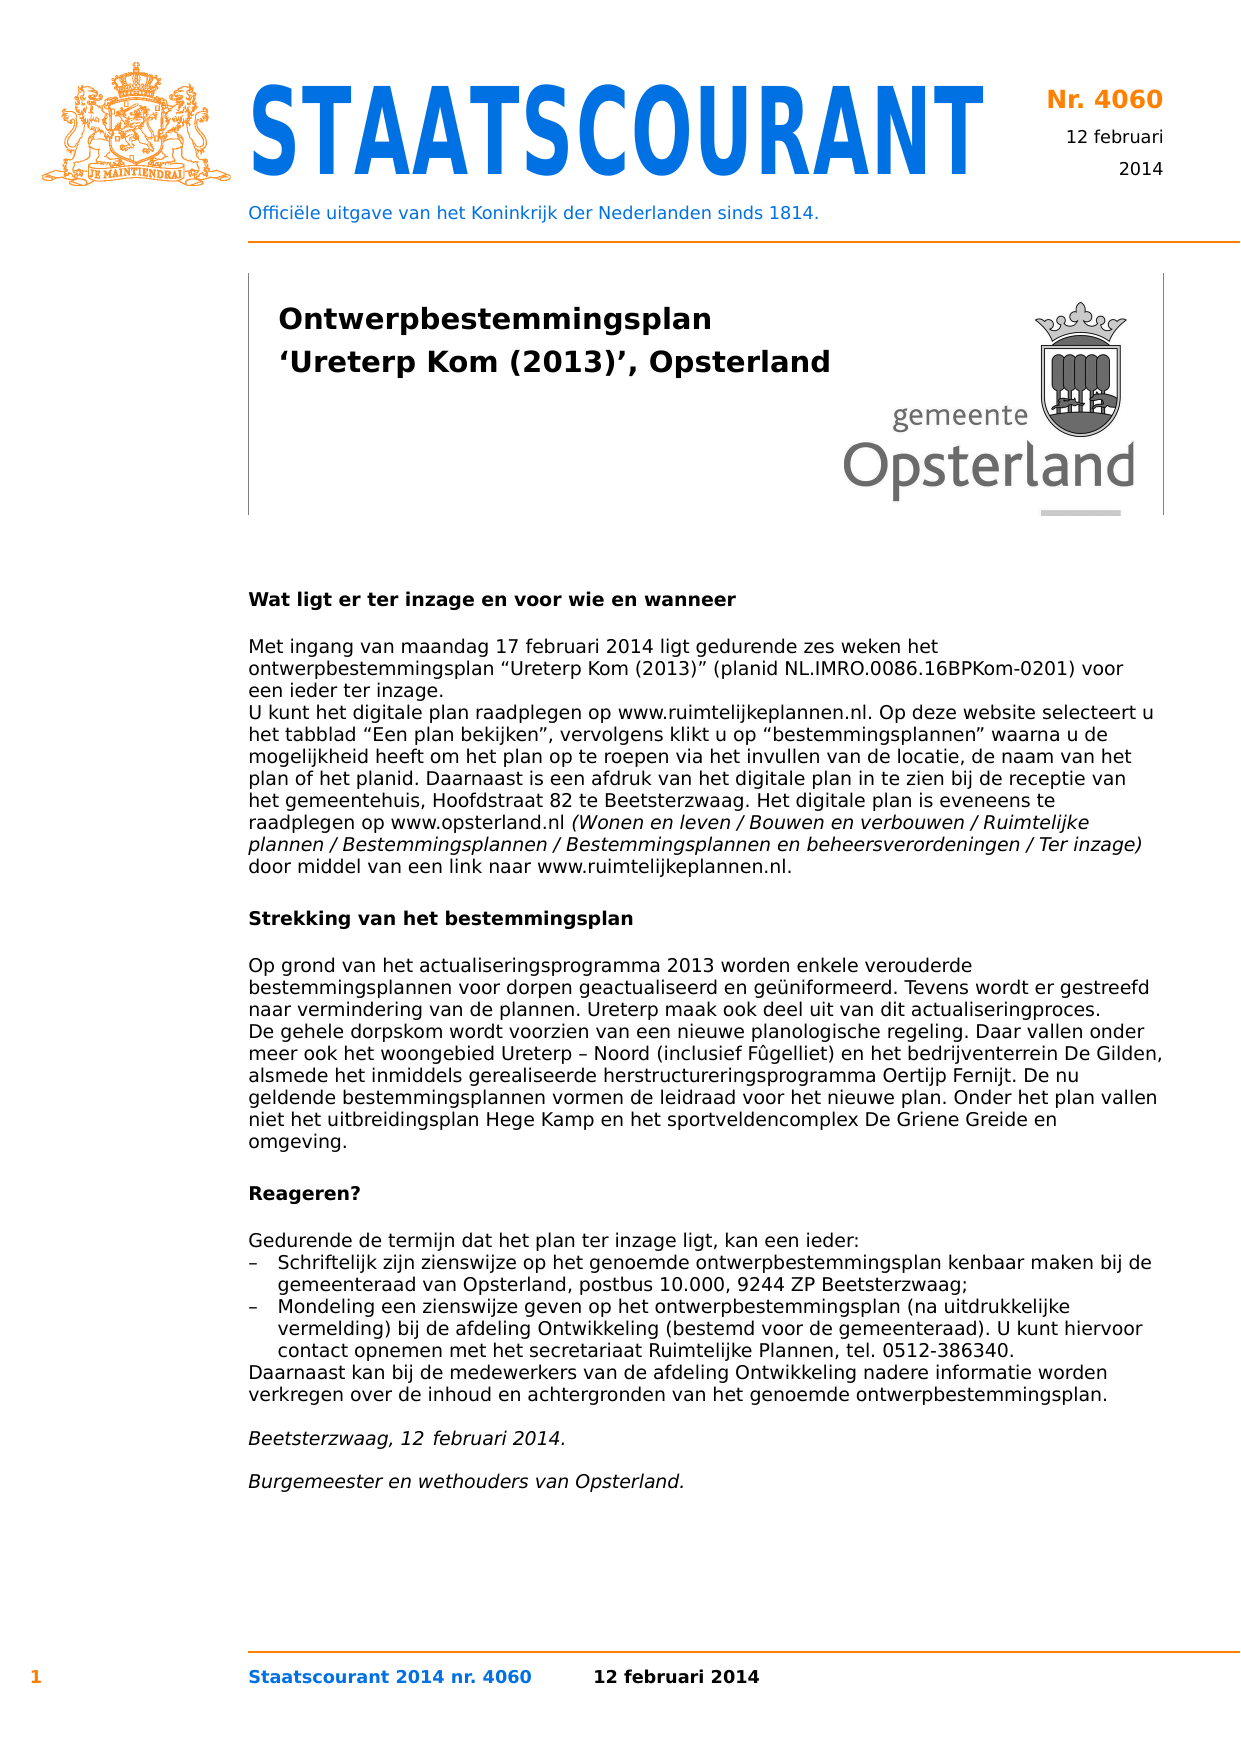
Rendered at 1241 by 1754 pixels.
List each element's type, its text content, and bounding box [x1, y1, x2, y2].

picture [844, 302, 1134, 516]
subtitle Wat ligt er ter inzage en voor wie en wanneer [248, 589, 1163, 611]
subtitle Reageren? [248, 1183, 1163, 1205]
text – Mondeling een zienswijze geven op het ontwerpbestemmingsplan (na uitdrukkelijke vermelding) bij de afdeling Ontwikkeling (bestemd voor de gemeenteraad). U kunt hiervoor contact opnemen met het secretariaat Ruimtelijke Plannen, tel. 0512-386340. [248, 1296, 1163, 1362]
text – Schriftelijk zijn zienswijze op het genoemde ontwerpbestemmingsplan kenbaar maken bij de gemeenteraad van Opsterland, postbus 10.000, 9244 ZP Beetsterzwaag; [248, 1252, 1163, 1296]
text Burgemeester en wethouders van Opsterland. [248, 1471, 1163, 1493]
text De gehele dorpskom wordt voorzien van een nieuwe planologische regeling. Daar vallen onder meer ook het woongebied Ureterp – Noord (inclusief Fûgelliet) en het bedrijventerrein De Gilden, alsmede het inmiddels gerealiseerde herstructureringsprogramma Oertijp Fernijt. De nu geldende bestemmingsplannen vormen de leidraad voor het nieuwe plan. Onder het plan vallen niet het uitbreidingsplan Hege Kamp en het sportveldencomplex De Griene Greide en omgeving. [248, 1021, 1163, 1153]
table_header Nr. 4060 [998, 62, 1240, 121]
text Beetsterzwaag, 12 februari 2014. [248, 1427, 1163, 1449]
table_cell 2014 [998, 153, 1240, 203]
text Met ingang van maandag 17 februari 2014 ligt gedurende zes weken het ontwerpbestemmingsplan “Ureterp Kom (2013)” (planid NL.IMRO.0086.16BPKom-0201) voor een ieder ter inzage. [248, 636, 1163, 702]
table_cell Officiële uitgave van het Koninkrijk der Nederlanden sinds 1814. [248, 203, 1240, 241]
subtitle Ontwerpbestemmingsplan ‘Ureterp Kom (2013)’, Opsterland [249, 273, 1163, 515]
text Op grond van het actualiseringsprogramma 2013 worden enkele verouderde bestemmingsplannen voor dorpen geactualiseerd en geüniformeerd. Tevens wordt er gestreefd naar vermindering van de plannen. Ureterp maak ook deel uit van dit actualiseringproces. [248, 955, 1163, 1021]
text U kunt het digitale plan raadplegen op www.ruimtelijkeplannen.nl. Op deze website selecteert u het tabblad “Een plan bekijken”, vervolgens klikt u op “bestemmingsplannen” waarna u de mogelijkheid heeft om het plan op te roepen via het invullen van de locatie, de naam van het plan of het planid. Daarnaast is een afdruk van het digitale plan in te zien bij de receptie van het gemeentehuis, Hoofdstraat 82 te Beetsterzwaag. Het digitale plan is eveneens te raadplegen op www.opsterland.nl (Wonen en leven / Bouwen en verbouwen / Ruimtelijke plannen / Bestemmingsplannen / Bestemmingsplannen en beheersverordeningen / Ter inzage) door middel van een link naar www.ruimtelijkeplannen.nl. [248, 702, 1163, 878]
table_header [25, 62, 248, 241]
table_header STAATSCOURANT [248, 62, 998, 203]
table_cell 12 februari [998, 121, 1240, 153]
text Gedurende de termijn dat het plan ter inzage ligt, kan een ieder: [248, 1230, 1163, 1252]
text Daarnaast kan bij de medewerkers van de afdeling Ontwikkeling nadere informatie worden verkregen over de inhoud en achtergronden van het genoemde ontwerpbestemmingsplan. [248, 1362, 1163, 1406]
subtitle Strekking van het bestemmingsplan [248, 908, 1163, 930]
picture [41, 62, 231, 186]
